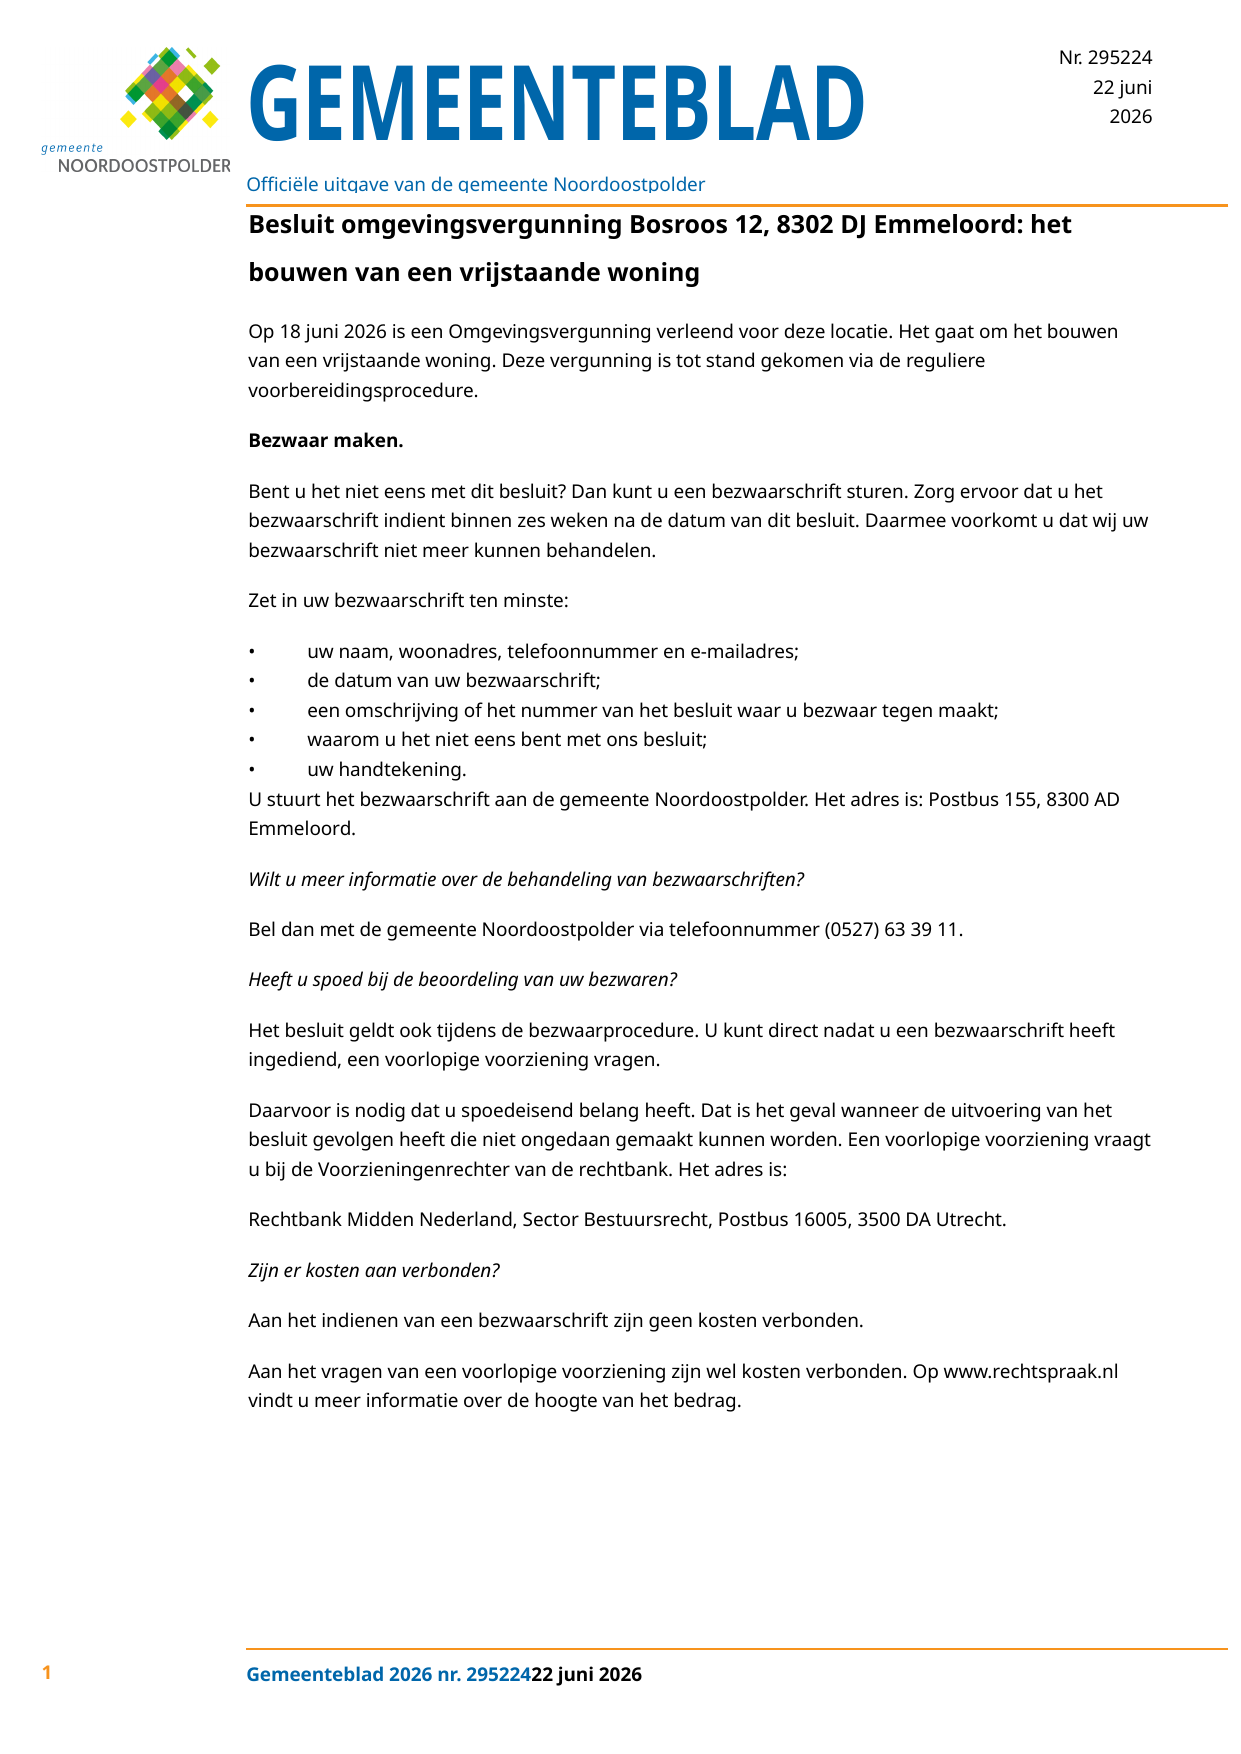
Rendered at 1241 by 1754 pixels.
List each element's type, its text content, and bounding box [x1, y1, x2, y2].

text Bezwaar maken. [248, 427, 1152, 453]
text Wilt u meer informatie over de behandeling van bezwaarschriften? [248, 866, 1152, 892]
text Aan het indienen van een bezwaarschrift zijn geen kosten verbonden. [248, 1307, 1152, 1333]
text Heeft u spoed bij de beoordeling van uw bezwaren? [248, 967, 1152, 992]
text Bel dan met de gemeente Noordoostpolder via telefoonnummer (0527) 63 39 11. [248, 916, 1152, 942]
list uw handtekening. [248, 756, 1152, 782]
text Zijn er kosten aan verbonden? [248, 1257, 1152, 1283]
text Op 18 juni 2026 is een Omgevingsvergunning verleend voor deze locatie. Het gaat om het bouwen van een vrijstaande woning. Deze vergunning is tot stand gekomen via de reguliere voorbereidingsprocedure. [248, 318, 1152, 403]
text Bent u het niet eens met dit besluit? Dan kunt u een bezwaarschrift sturen. Zorg ervoor dat u het bezwaarschrift indient binnen zes weken na de datum van dit besluit. Daarmee voorkomt u dat wij uw bezwaarschrift niet meer kunnen behandelen. [248, 478, 1152, 563]
list een omschrijving of het nummer van het besluit waar u bezwaar tegen maakt; [248, 697, 1152, 723]
text U stuurt het bezwaarschrift aan de gemeente Noordoostpolder. Het adres is: Postbus 155, 8300 AD Emmeloord. [248, 786, 1152, 841]
list de datum van uw bezwaarschrift; [248, 667, 1152, 693]
text Het besluit geldt ook tijdens de bezwaarprocedure. U kunt direct nadat u een bezwaarschrift heeft ingediend, een voorlopige voorziening vragen. [248, 1017, 1152, 1072]
text Rechtbank Midden Nederland, Sector Bestuursrecht, Postbus 16005, 3500 DA Utrecht. [248, 1207, 1152, 1232]
text Zet in uw bezwaarschrift ten minste: [248, 587, 1152, 613]
list waarom u het niet eens bent met ons besluit; [248, 727, 1152, 752]
text Aan het vragen van een voorlopige voorziening zijn wel kosten verbonden. Op www.rechtspraak.nl vindt u meer informatie over de hoogte van het bedrag. [248, 1358, 1152, 1413]
list uw naam, woonadres, telefoonnummer en e-mailadres; [248, 638, 1152, 664]
picture [41, 47, 231, 172]
text Daarvoor is nodig dat u spoedeisend belang heeft. Dat is het geval wanneer de uitvoering van het besluit gevolgen heeft die niet ongedaan gemaakt kunnen worden. Een voorlopige voorziening vraagt u bij de Voorzieningenrechter van de rechtbank. Het adres is: [248, 1097, 1152, 1182]
text Besluit omgevingsvergunning Bosroos 12, 8302 DJ Emmeloord: het bouwen van een vrijstaande woning [248, 207, 1152, 288]
